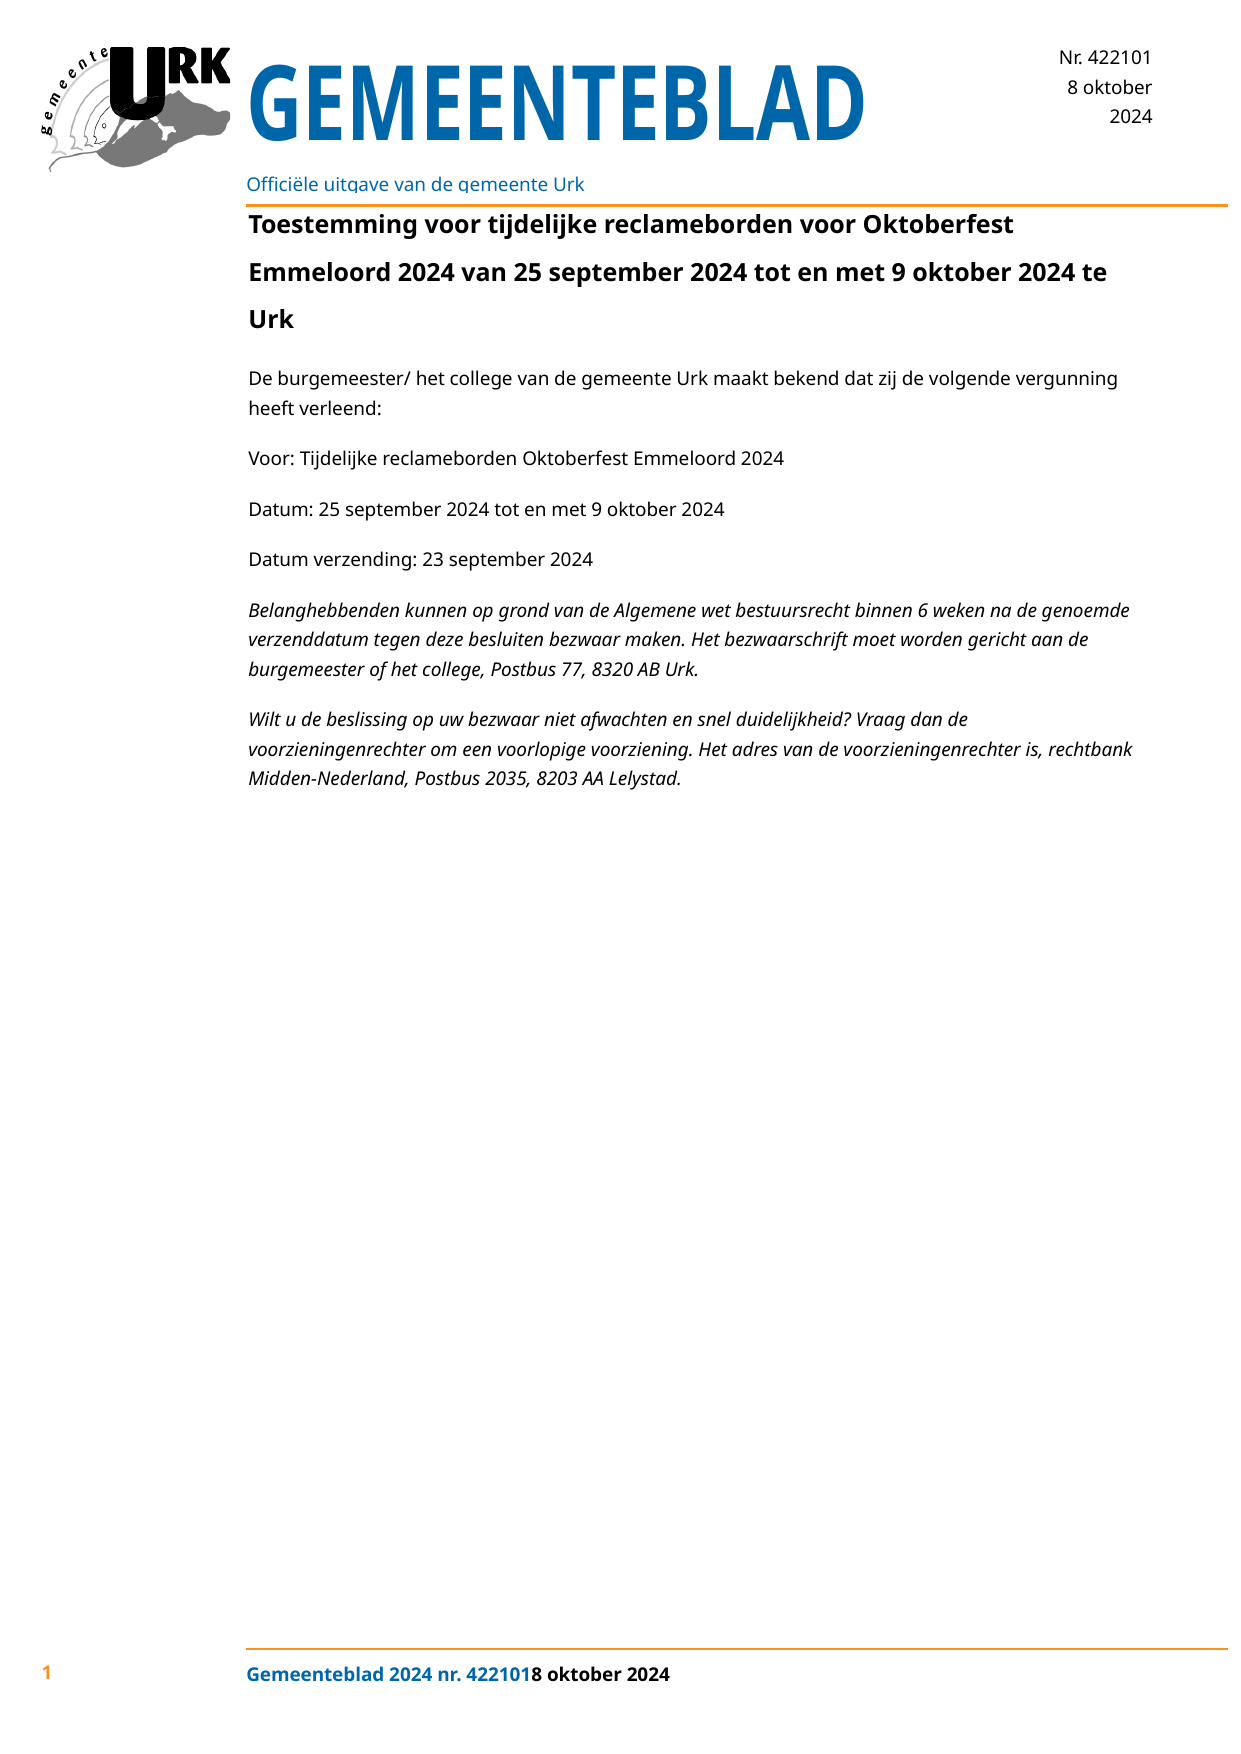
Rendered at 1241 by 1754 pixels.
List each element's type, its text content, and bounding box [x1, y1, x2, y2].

text Wilt u de beslissing op uw bezwaar niet afwachten en snel duidelijkheid? Vraag dan de voorzieningenrechter om een voorlopige voorziening. Het adres van de voorzieningenrechter is, rechtbank Midden-Nederland, Postbus 2035, 8203 AA Lelystad. [248, 706, 1152, 791]
text Datum: 25 september 2024 tot en met 9 oktober 2024 [248, 496, 1152, 522]
text Datum verzending: 23 september 2024 [248, 546, 1152, 572]
text Belanghebbenden kunnen op grond van de Algemene wet bestuursrecht binnen 6 weken na de genoemde verzenddatum tegen deze besluiten bezwaar maken. Het bezwaarschrift moet worden gericht aan de burgemeester of het college, Postbus 77, 8320 AB Urk. [248, 597, 1152, 682]
picture [41, 47, 231, 172]
text Toestemming voor tijdelijke reclameborden voor Oktoberfest Emmeloord 2024 van 25 september 2024 tot en met 9 oktober 2024 te Urk [248, 207, 1152, 336]
text De burgemeester/ het college van de gemeente Urk maakt bekend dat zij de volgende vergunning heeft verleend: [248, 366, 1152, 421]
text Voor: Tijdelijke reclameborden Oktoberfest Emmeloord 2024 [248, 446, 1152, 471]
